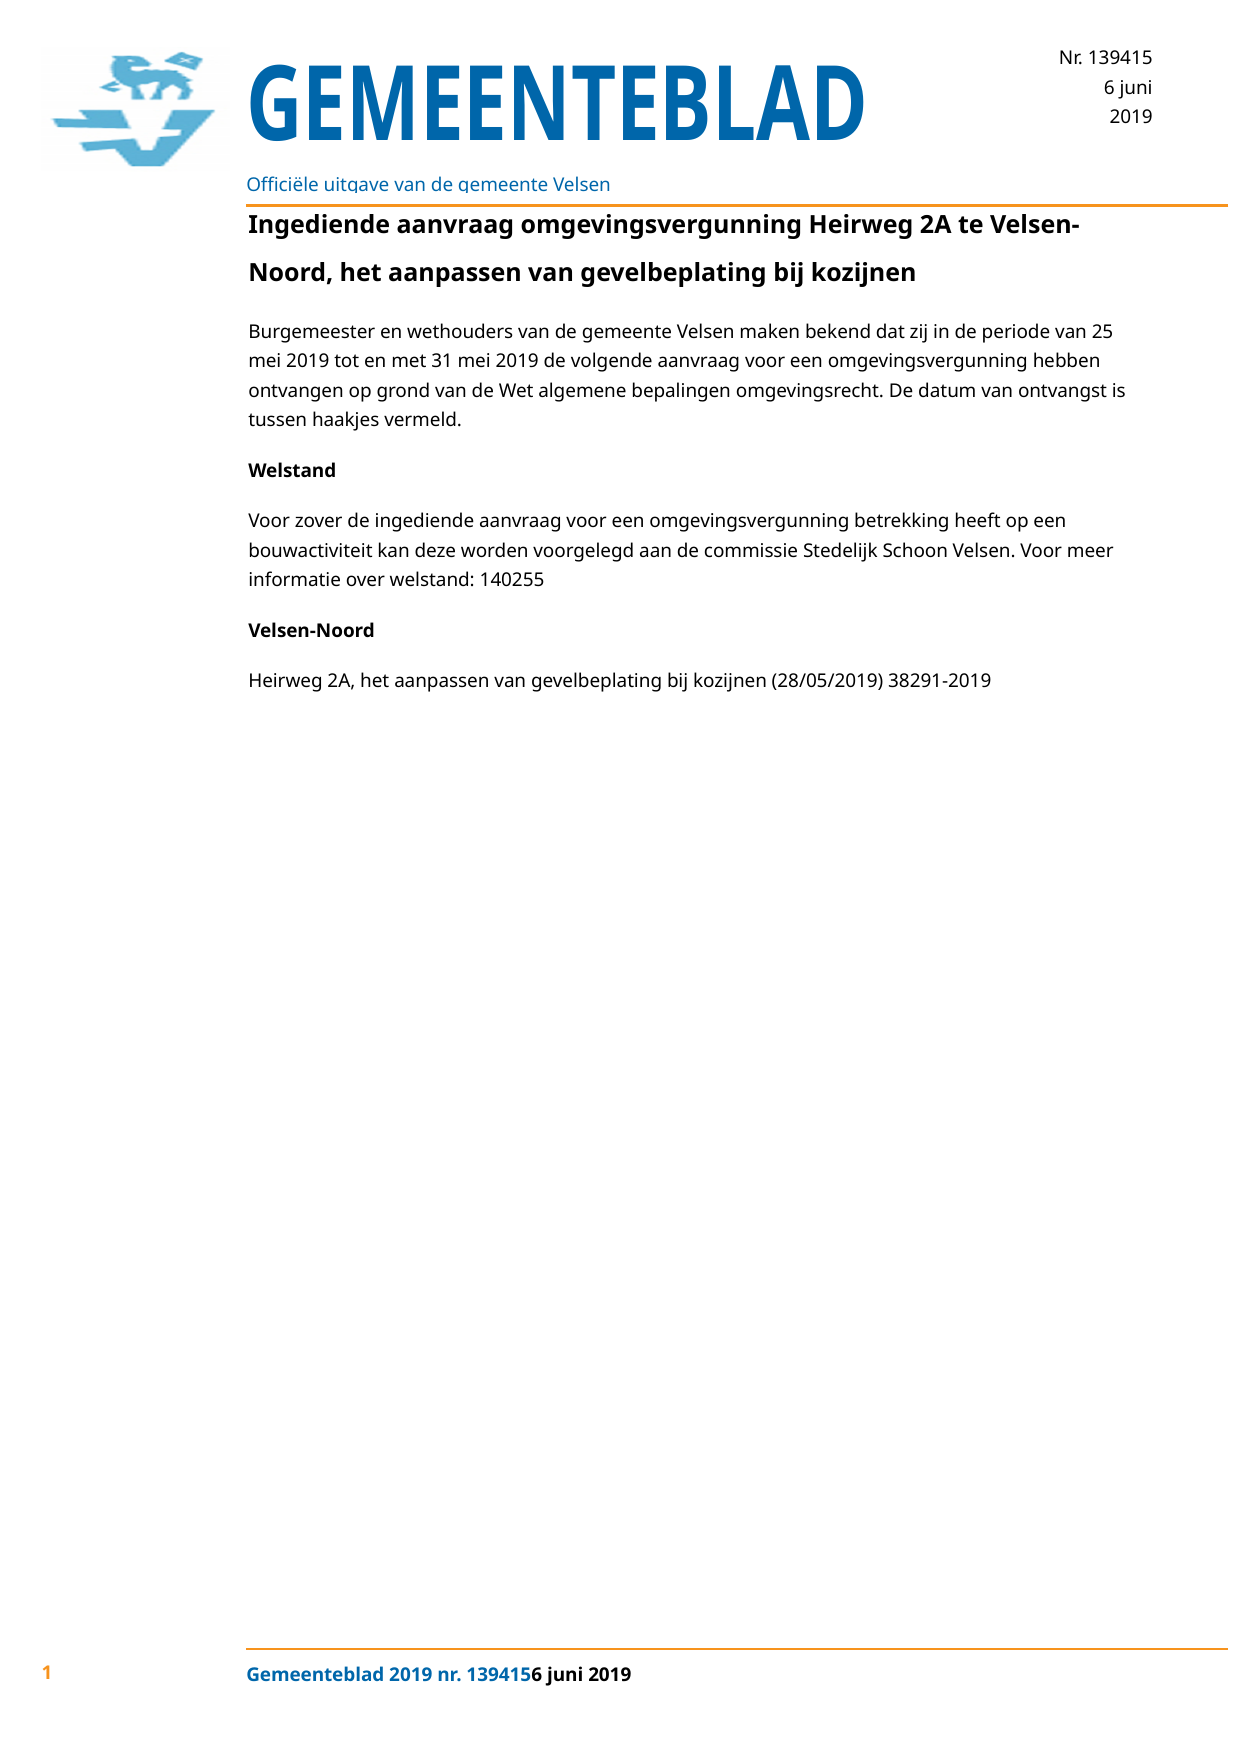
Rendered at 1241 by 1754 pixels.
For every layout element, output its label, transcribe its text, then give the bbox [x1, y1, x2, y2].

text Burgemeester en wethouders van de gemeente Velsen maken bekend dat zij in de periode van 25 mei 2019 tot en met 31 mei 2019 de volgende aanvraag voor een omgevingsvergunning hebben ontvangen op grond van de Wet algemene bepalingen omgevingsrecht. De datum van ontvangst is tussen haakjes vermeld. [248, 318, 1152, 432]
text Ingediende aanvraag omgevingsvergunning Heirweg 2A te Velsen-Noord, het aanpassen van gevelbeplating bij kozijnen [248, 207, 1152, 288]
picture [41, 47, 231, 172]
text Heirweg 2A, het aanpassen van gevelbeplating bij kozijnen (28/05/2019) 38291-2019 [248, 667, 1152, 693]
text Velsen-Noord [248, 617, 1152, 643]
text Welstand [248, 457, 1152, 483]
text Voor zover de ingediende aanvraag voor een omgevingsvergunning betrekking heeft op een bouwactiviteit kan deze worden voorgelegd aan de commissie Stedelijk Schoon Velsen. Voor meer informatie over welstand: 140255 [248, 507, 1152, 592]
